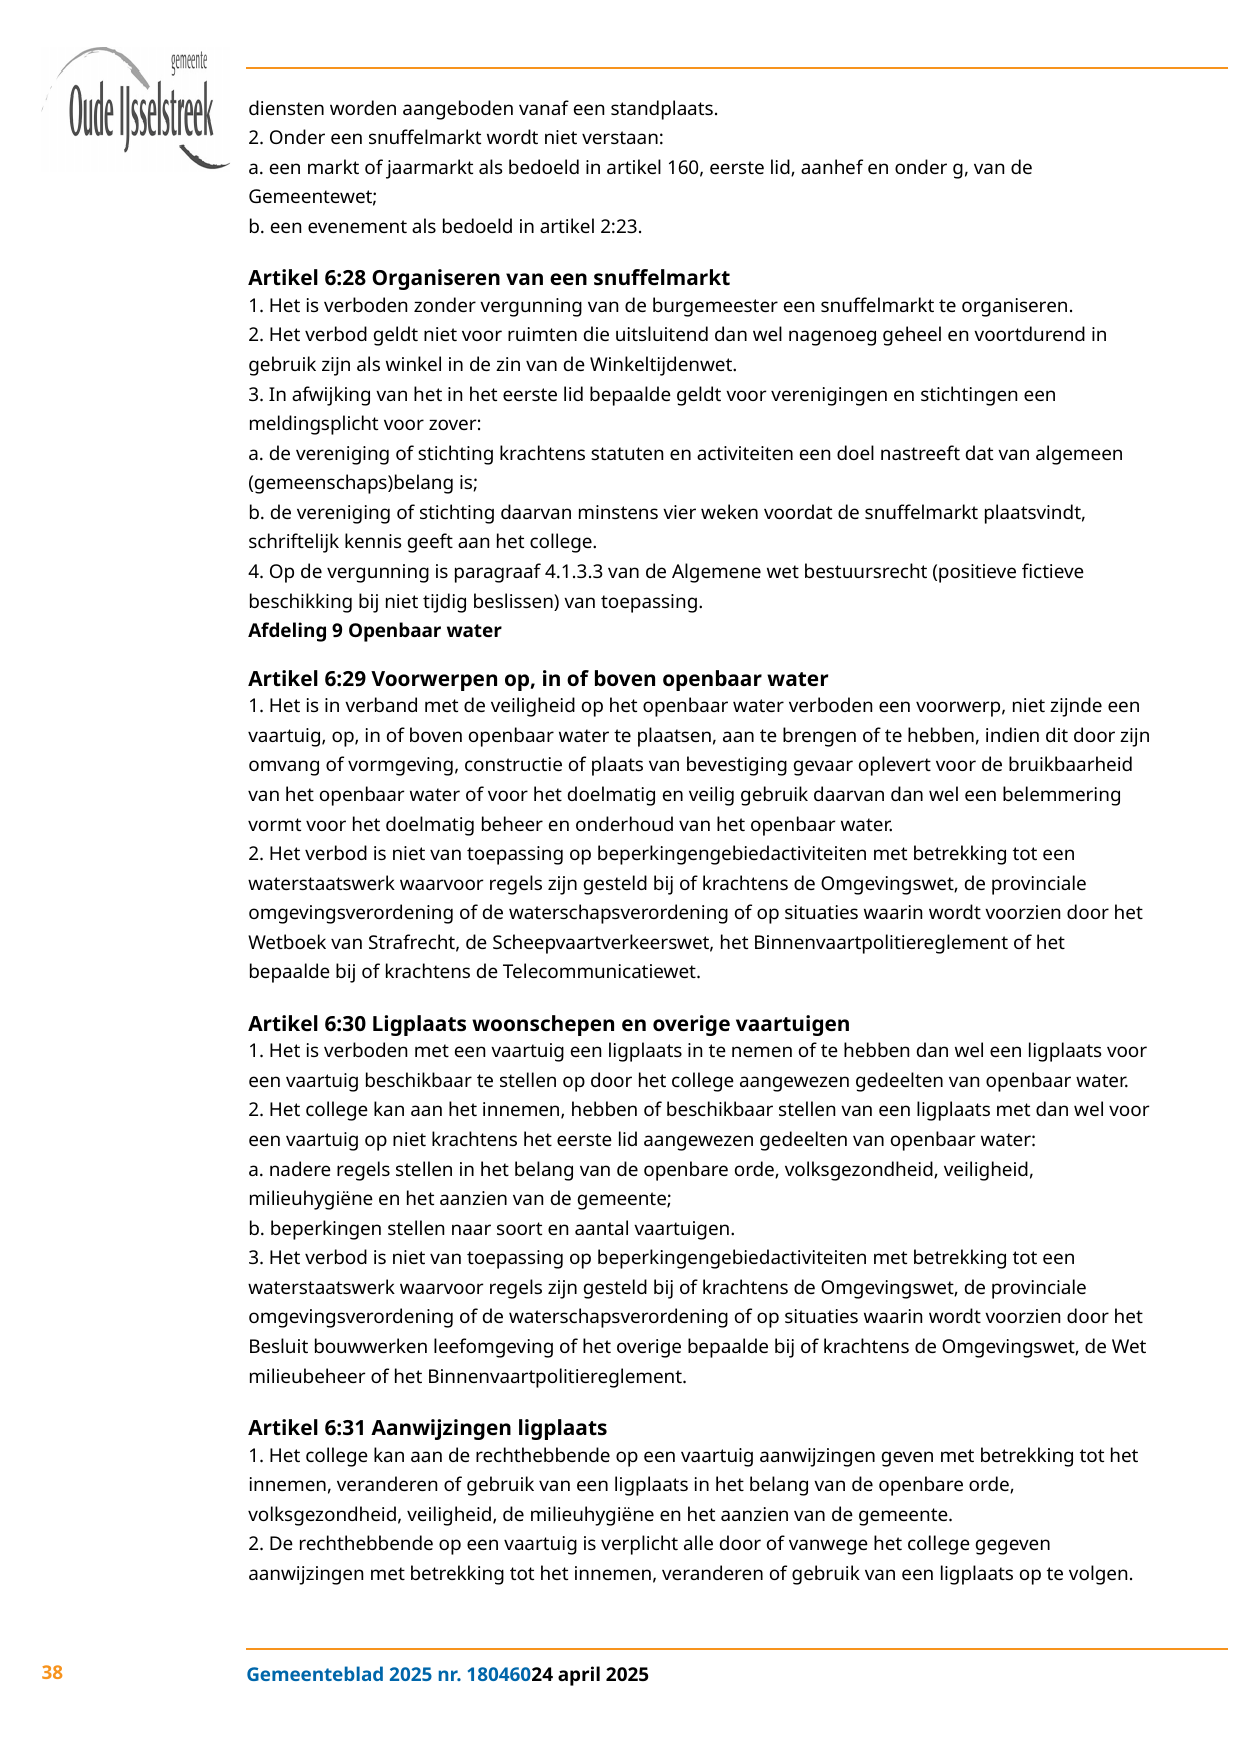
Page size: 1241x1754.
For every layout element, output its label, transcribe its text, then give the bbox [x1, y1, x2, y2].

text Artikel 6:29 Voorwerpen op, in of boven openbaar water [248, 664, 1152, 692]
text Artikel 6:28 Organiseren van een snuffelmarkt [248, 263, 1152, 292]
text a. de vereniging of stichting krachtens statuten en activiteiten een doel nastreeft dat van algemeen (gemeenschaps)belang is; [248, 440, 1152, 495]
text a. een markt of jaarmarkt als bedoeld in artikel 160, eerste lid, aanhef en onder g, van de Gemeentewet; [248, 154, 1152, 209]
text 1. Het is verboden zonder vergunning van de burgemeester een snuffelmarkt te organiseren. [248, 292, 1152, 318]
text b. beperkingen stellen naar soort en aantal vaartuigen. [248, 1215, 1152, 1241]
text a. nadere regels stellen in het belang van de openbare orde, volksgezondheid, veiligheid, milieuhygiëne en het aanzien van de gemeente; [248, 1156, 1152, 1211]
text Artikel 6:30 Ligplaats woonschepen en overige vaartuigen [248, 1009, 1152, 1037]
text b. de vereniging of stichting daarvan minstens vier weken voordat de snuffelmarkt plaatsvindt, schriftelijk kennis geeft aan het college. [248, 499, 1152, 554]
text 2. Het verbod geldt niet voor ruimten die uitsluitend dan wel nagenoeg geheel en voortdurend in gebruik zijn als winkel in de zin van de Winkeltijdenwet. [248, 322, 1152, 377]
text 2. Het verbod is niet van toepassing op beperkingengebiedactiviteiten met betrekking tot een waterstaatswerk waarvoor regels zijn gesteld bij of krachtens de Omgevingswet, de provinciale omgevingsverordening of de waterschapsverordening of op situaties waarin wordt voorzien door het Wetboek van Strafrecht, de Scheepvaartverkeerswet, het Binnenvaartpolitiereglement of het bepaalde bij of krachtens de Telecommunicatiewet. [248, 840, 1152, 984]
text 3. In afwijking van het in het eerste lid bepaalde geldt voor verenigingen en stichtingen een meldingsplicht voor zover: [248, 381, 1152, 436]
text 1. Het is in verband met de veiligheid op het openbaar water verboden een voorwerp, niet zijnde een vaartuig, op, in of boven openbaar water te plaatsen, aan te brengen of te hebben, indien dit door zijn omvang of vormgeving, constructie of plaats van bevestiging gevaar oplevert voor de bruikbaarheid van het openbaar water of voor het doelmatig en veilig gebruik daarvan dan wel een belemmering vormt voor het doelmatig beheer en onderhoud van het openbaar water. [248, 692, 1152, 836]
text 1. Het is verboden met een vaartuig een ligplaats in te nemen of te hebben dan wel een ligplaats voor een vaartuig beschikbaar te stellen op door het college aangewezen gedeelten van openbaar water. [248, 1037, 1152, 1093]
text 2. Het college kan aan het innemen, hebben of beschikbaar stellen van een ligplaats met dan wel voor een vaartuig op niet krachtens het eerste lid aangewezen gedeelten van openbaar water: [248, 1097, 1152, 1152]
text 4. Op de vergunning is paragraaf 4.1.3.3 van de Algemene wet bestuursrecht (positieve fictieve beschikking bij niet tijdig beslissen) van toepassing. [248, 558, 1152, 613]
text 3. Het verbod is niet van toepassing op beperkingengebiedactiviteiten met betrekking tot een waterstaatswerk waarvoor regels zijn gesteld bij of krachtens de Omgevingswet, de provinciale omgevingsverordening of de waterschapsverordening of op situaties waarin wordt voorzien door het Besluit bouwwerken leefomgeving of het overige bepaalde bij of krachtens de Omgevingswet, de Wet milieubeheer of het Binnenvaartpolitiereglement. [248, 1244, 1152, 1389]
text Afdeling 9 Openbaar water [248, 617, 1152, 643]
text Artikel 6:31 Aanwijzingen ligplaats [248, 1413, 1152, 1442]
text 2. De rechthebbende op een vaartuig is verplicht alle door of vanwege het college gegeven aanwijzingen met betrekking tot het innemen, veranderen of gebruik van een ligplaats op te volgen. [248, 1531, 1152, 1586]
picture [41, 47, 231, 172]
text 2. Onder een snuffelmarkt wordt niet verstaan: [248, 124, 1152, 150]
text 1. Het college kan aan de rechthebbende op een vaartuig aanwijzingen geven met betrekking tot het innemen, veranderen of gebruik van een ligplaats in het belang van de openbare orde, volksgezondheid, veiligheid, de milieuhygiëne en het aanzien van de gemeente. [248, 1442, 1152, 1527]
text b. een evenement als bedoeld in artikel 2:23. [248, 213, 1152, 239]
text diensten worden aangeboden vanaf een standplaats. [248, 95, 1152, 121]
